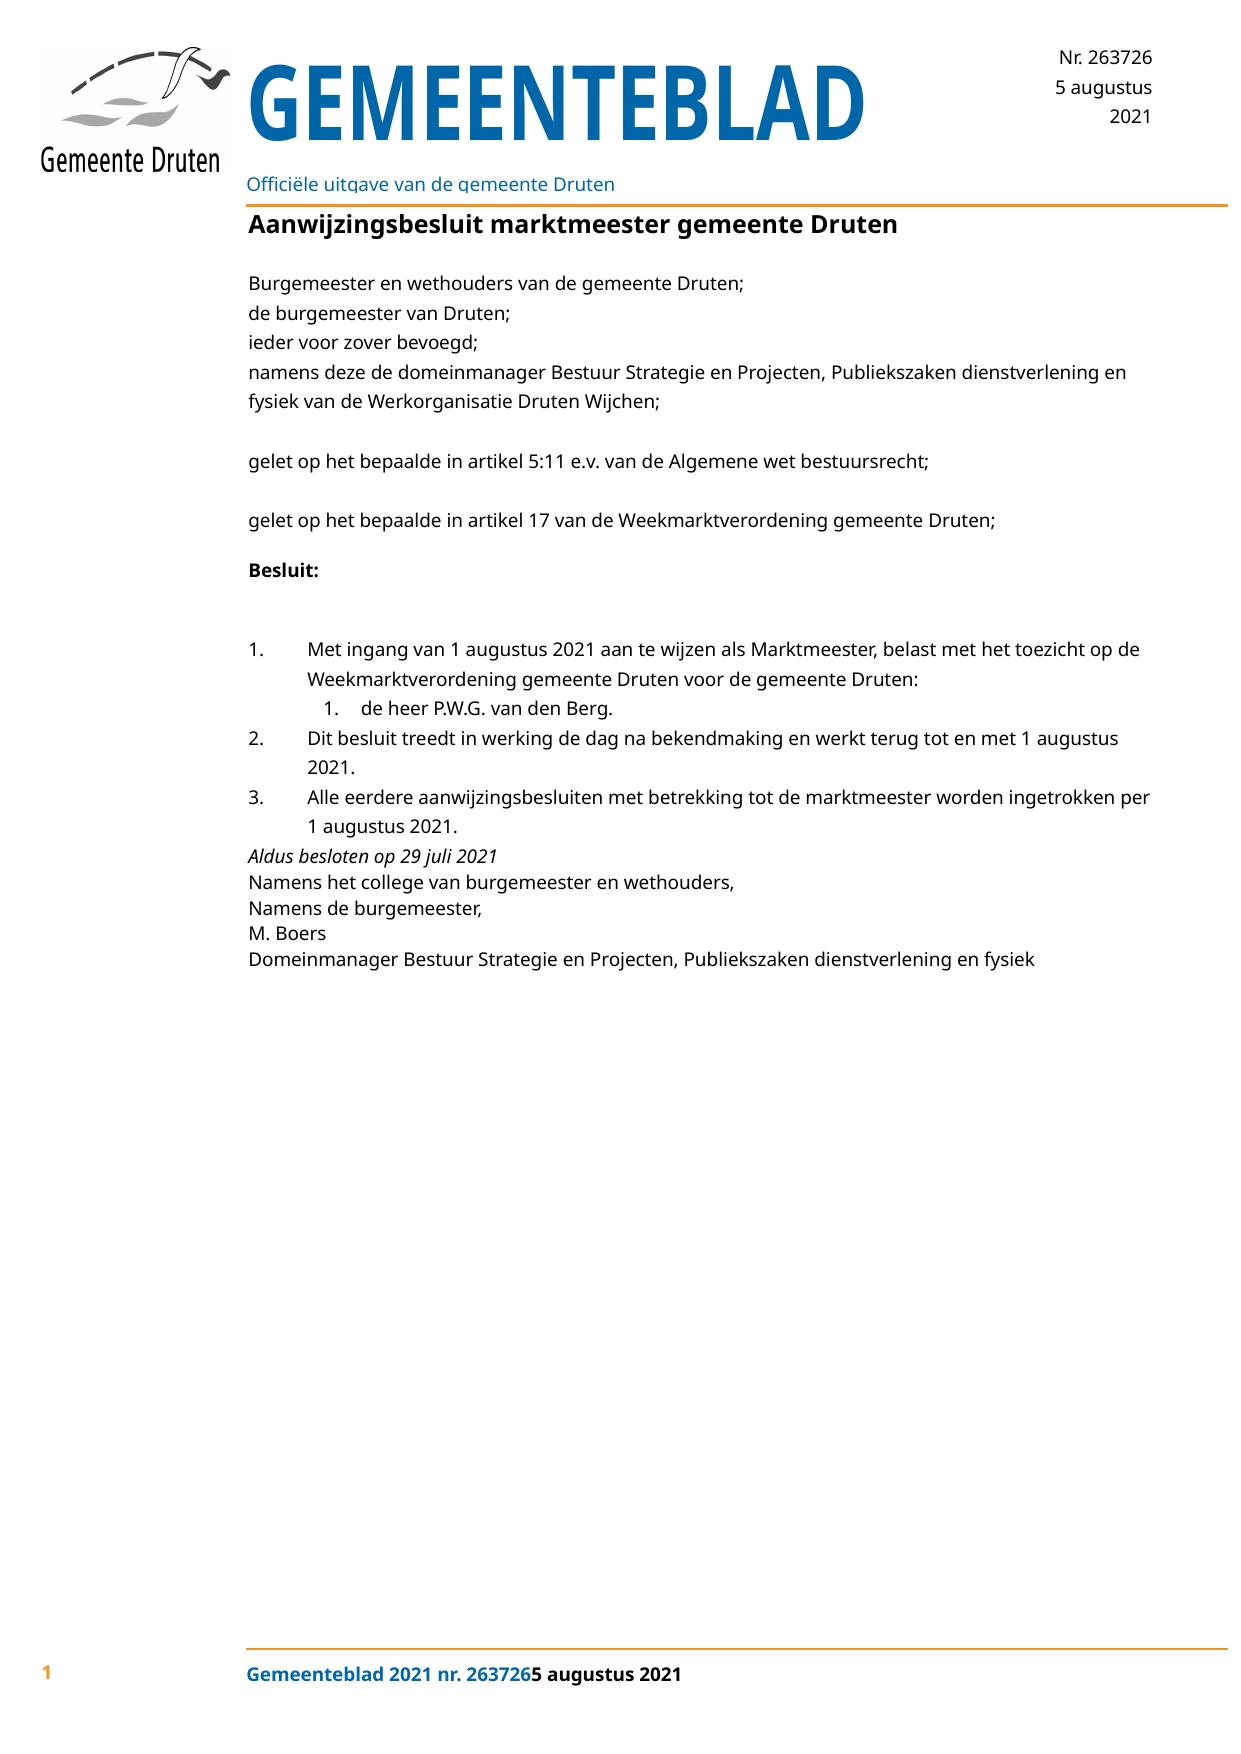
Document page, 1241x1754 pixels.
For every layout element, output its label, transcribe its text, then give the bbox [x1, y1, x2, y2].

text Aanwijzingsbesluit marktmeester gemeente Druten [248, 207, 1152, 241]
text M. Boers [248, 920, 1152, 946]
list Alle eerdere aanwijzingsbesluiten met betrekking tot de marktmeester worden ingetrokken per 1 augustus 2021. [248, 784, 1152, 839]
text namens deze de domeinmanager Bestuur Strategie en Projecten, Publiekszaken dienstverlening en fysiek van de Werkorganisatie Druten Wijchen; [248, 359, 1152, 414]
text Namens de burgemeester, [248, 895, 1152, 920]
text Besluit: [248, 557, 1152, 583]
picture [41, 47, 231, 172]
text Domeinmanager Bestuur Strategie en Projecten, Publiekszaken dienstverlening en fysiek [248, 946, 1152, 972]
text ieder voor zover bevoegd; [248, 329, 1152, 355]
text Burgemeester en wethouders van de gemeente Druten; [248, 270, 1152, 296]
list de heer P.W.G. van den Berg. [323, 695, 1152, 721]
text gelet op het bepaalde in artikel 5:11 e.v. van de Algemene wet bestuursrecht; [248, 448, 1152, 473]
list Met ingang van 1 augustus 2021 aan te wijzen als Marktmeester, belast met het toezicht op de Weekmarktverordening gemeente Druten voor de gemeente Druten: [248, 636, 1152, 691]
text Aldus besloten op 29 juli 2021 [248, 843, 1152, 869]
text Namens het college van burgemeester en wethouders, [248, 869, 1152, 895]
text gelet op het bepaalde in artikel 17 van de Weekmarktverordening gemeente Druten; [248, 507, 1152, 533]
list Dit besluit treedt in werking de dag na bekendmaking en werkt terug tot en met 1 augustus 2021. [248, 725, 1152, 780]
text de burgemeester van Druten; [248, 300, 1152, 326]
